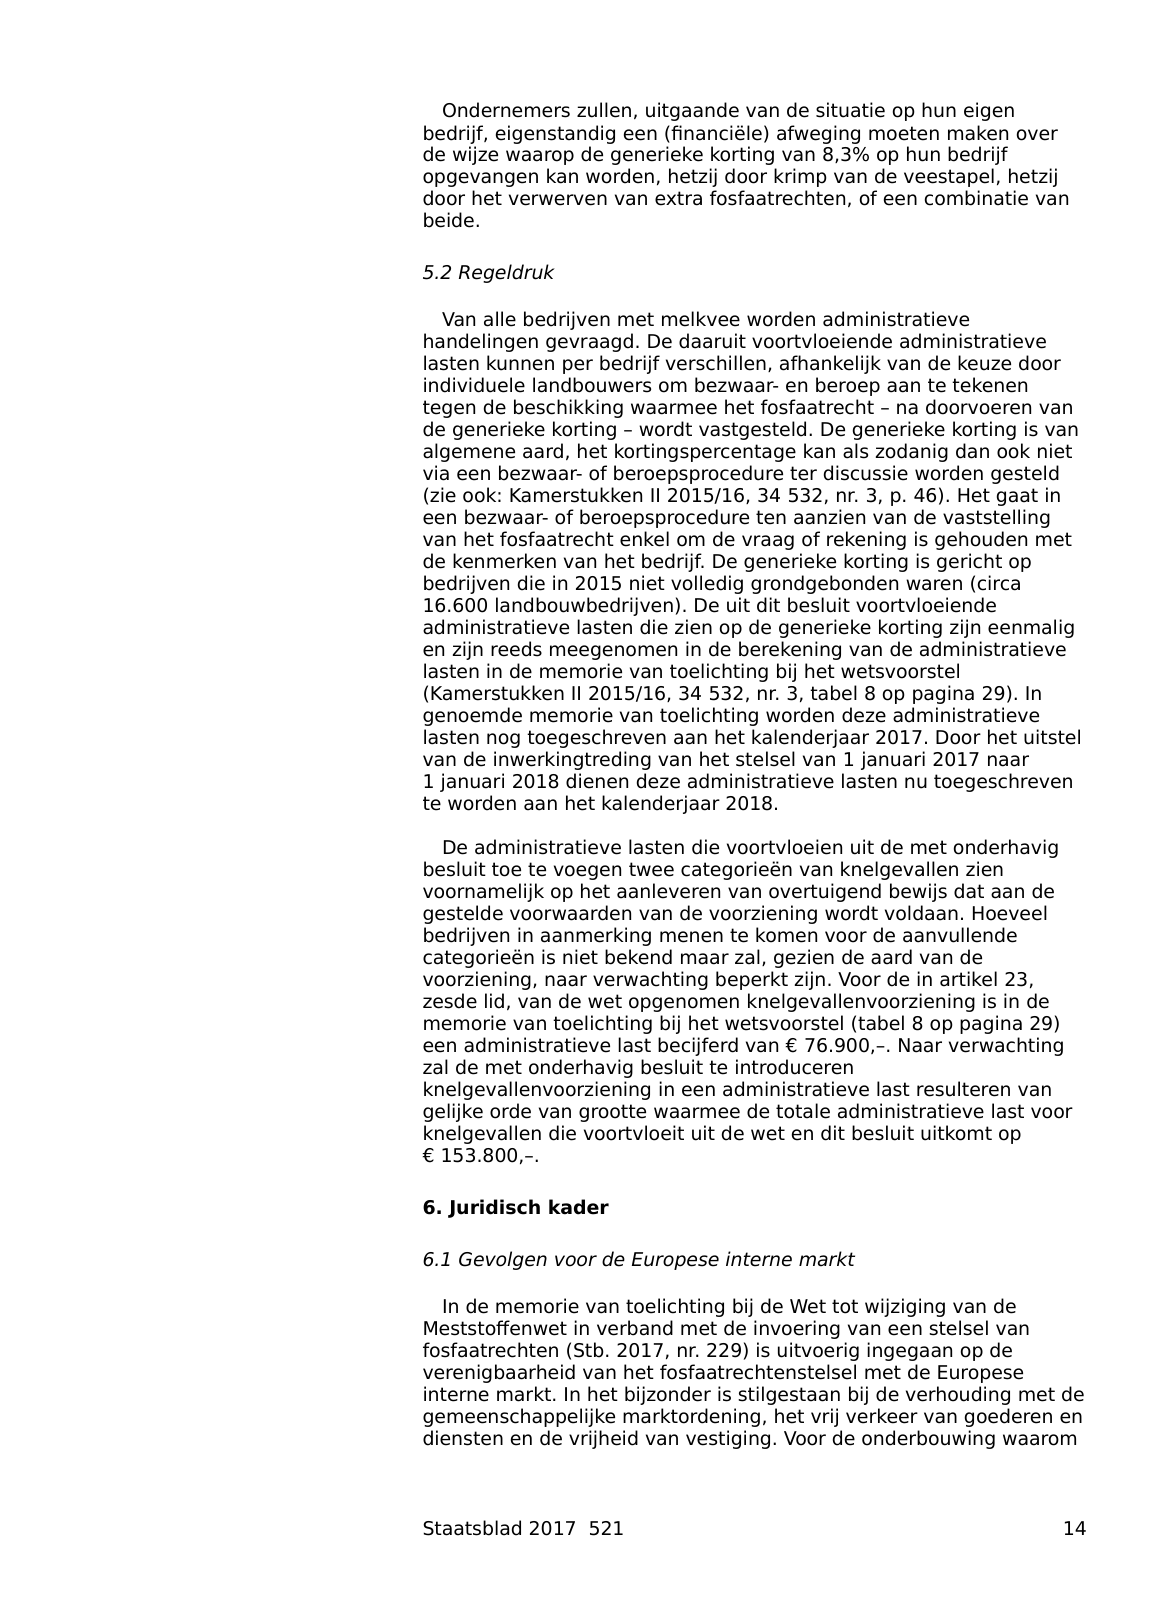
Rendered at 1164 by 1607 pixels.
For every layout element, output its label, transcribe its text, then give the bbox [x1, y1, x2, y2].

subtitle 6. Juridisch kader [422, 1197, 1087, 1219]
text In de memorie van toelichting bij de Wet tot wijziging van de Meststoffenwet in verband met de invoering van een stelsel van fosfaatrechten (Stb. 2017, nr. 229) is uitvoerig ingegaan op de verenigbaarheid van het fosfaatrechtenstelsel met de Europese interne markt. In het bijzonder is stilgestaan bij de verhouding met de gemeenschappelijke marktordening, het vrij verkeer van goederen en diensten en de vrijheid van vestiging. Voor de onderbouwing waarom [422, 1296, 1087, 1449]
subtitle 6.1 Gevolgen voor de Europese interne markt [422, 1249, 1087, 1271]
subtitle 5.2 Regeldruk [422, 262, 1087, 284]
text Ondernemers zullen, uitgaande van de situatie op hun eigen bedrijf, eigenstandig een (financiële) afweging moeten maken over de wijze waarop de generieke korting van 8,3% op hun bedrijf opgevangen kan worden, hetzij door krimp van de veestapel, hetzij door het verwerven van extra fosfaatrechten, of een combinatie van beide. [422, 100, 1087, 232]
text Van alle bedrijven met melkvee worden administratieve handelingen gevraagd. De daaruit voortvloeiende administratieve lasten kunnen per bedrijf verschillen, afhankelijk van de keuze door individuele landbouwers om bezwaar- en beroep aan te tekenen tegen de beschikking waarmee het fosfaatrecht – na doorvoeren van de generieke korting – wordt vastgesteld. De generieke korting is van algemene aard, het kortingspercentage kan als zodanig dan ook niet via een bezwaar- of beroepsprocedure ter discussie worden gesteld (zie ook: Kamerstukken II 2015/16, 34 532, nr. 3, p. 46). Het gaat in een bezwaar- of beroepsprocedure ten aanzien van de vaststelling van het fosfaatrecht enkel om de vraag of rekening is gehouden met de kenmerken van het bedrijf. De generieke korting is gericht op bedrijven die in 2015 niet volledig grondgebonden waren (circa 16.600 landbouwbedrijven). De uit dit besluit voortvloeiende administratieve lasten die zien op de generieke korting zijn eenmalig en zijn reeds meegenomen in de berekening van de administratieve lasten in de memorie van toelichting bij het wetsvoorstel (Kamerstukken II 2015/16, 34 532, nr. 3, tabel 8 op pagina 29). In genoemde memorie van toelichting worden deze administratieve lasten nog toegeschreven aan het kalenderjaar 2017. Door het uitstel van de inwerkingtreding van het stelsel van 1 januari 2017 naar 1 januari 2018 dienen deze administratieve lasten nu toegeschreven te worden aan het kalenderjaar 2018. [422, 309, 1087, 815]
text De administratieve lasten die voortvloeien uit de met onderhavig besluit toe te voegen twee categorieën van knelgevallen zien voornamelijk op het aanleveren van overtuigend bewijs dat aan de gestelde voorwaarden van de voorziening wordt voldaan. Hoeveel bedrijven in aanmerking menen te komen voor de aanvullende categorieën is niet bekend maar zal, gezien de aard van de voorziening, naar verwachting beperkt zijn. Voor de in artikel 23, zesde lid, van de wet opgenomen knelgevallenvoorziening is in de memorie van toelichting bij het wetsvoorstel (tabel 8 op pagina 29) een administratieve last becijferd van € 76.900,–. Naar verwachting zal de met onderhavig besluit te introduceren knelgevallenvoorziening in een administratieve last resulteren van gelijke orde van grootte waarmee de totale administratieve last voor knelgevallen die voortvloeit uit de wet en dit besluit uitkomt op € 153.800,–. [422, 837, 1087, 1167]
